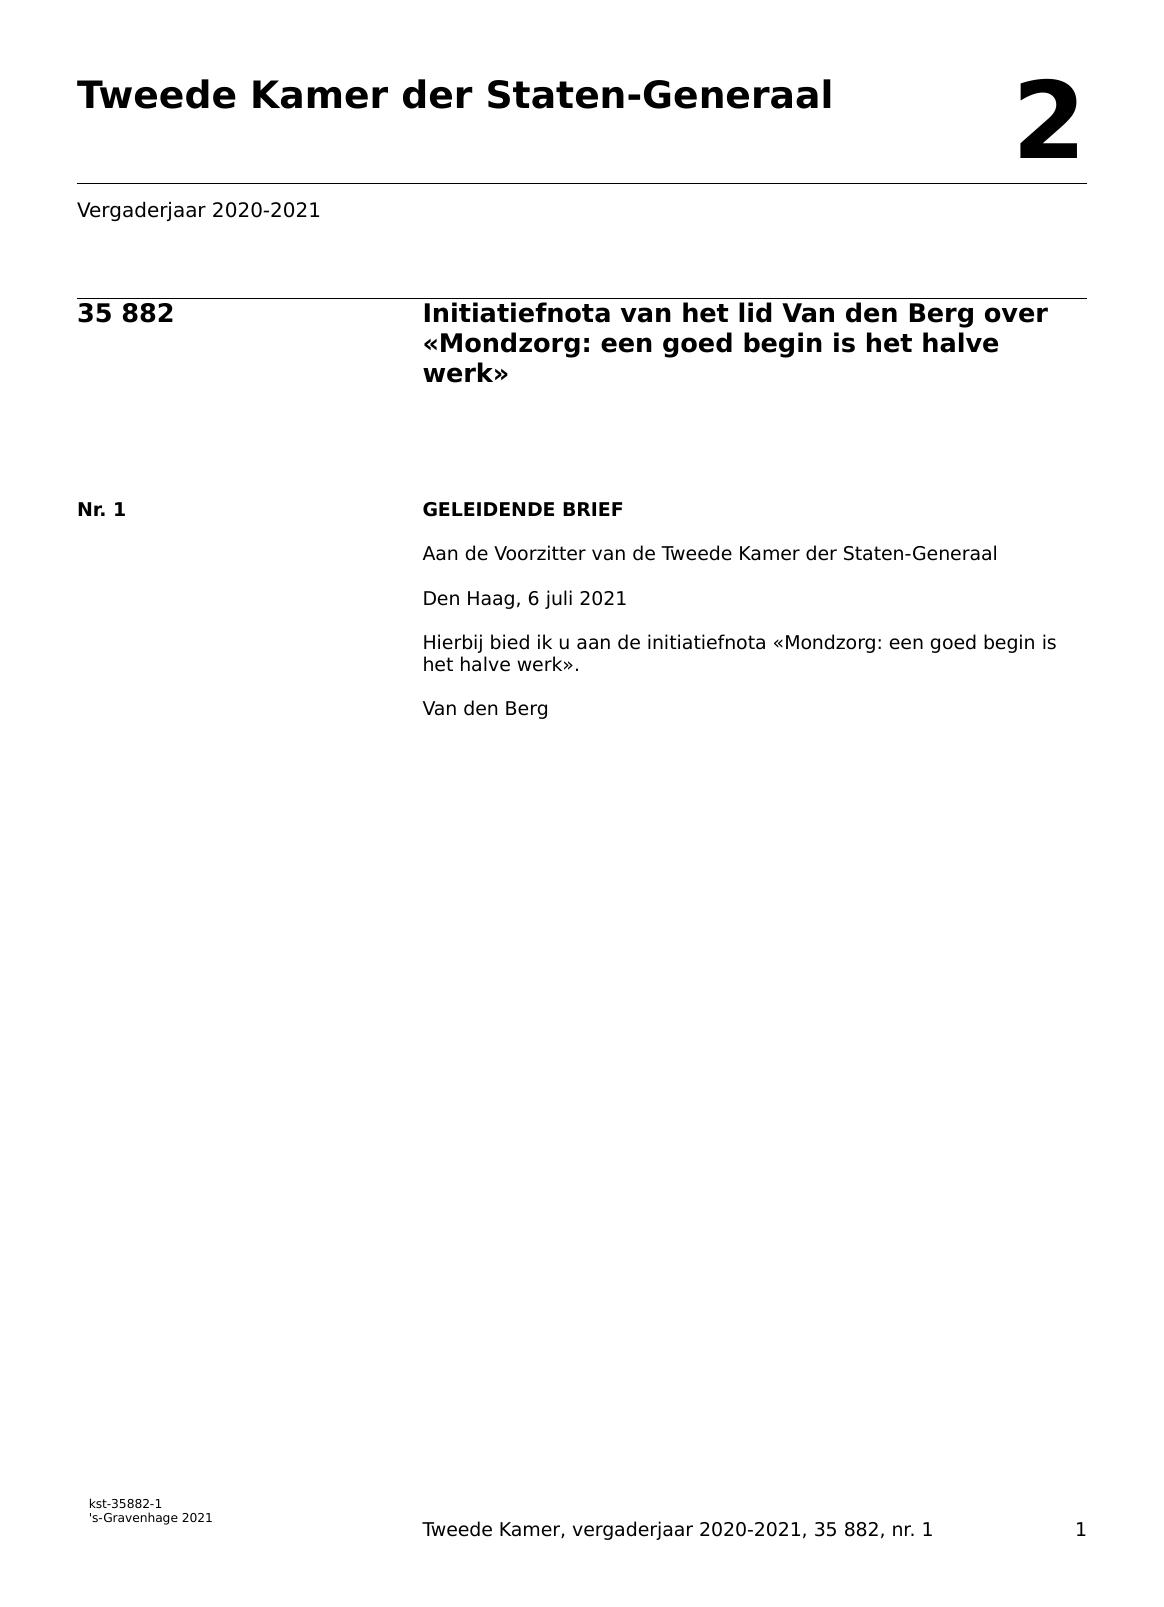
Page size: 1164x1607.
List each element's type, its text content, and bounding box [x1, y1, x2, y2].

text Hierbij bied ik u aan de initiatiefnota «Mondzorg: een goed begin is het halve werk». [422, 632, 1087, 676]
table_cell Vergaderjaar 2020-2021 [77, 184, 1087, 298]
subtitle 35 882 Initiatiefnota van het lid Van den Berg over «Mondzorg: een goed begin is het halve werk» [77, 299, 1087, 388]
subtitle Nr. 1 GELEIDENDE BRIEF [77, 499, 1087, 521]
table_header 2 [886, 59, 1087, 183]
text Den Haag, 6 juli 2021 [422, 587, 1087, 609]
table_header Tweede Kamer der Staten-Generaal [77, 59, 886, 183]
text Aan de Voorzitter van de Tweede Kamer der Staten-Generaal [422, 543, 1087, 565]
text kst-35882-1 [88, 1497, 323, 1511]
text Van den Berg [422, 698, 1087, 720]
text 's-Gravenhage 2021 [88, 1511, 323, 1525]
